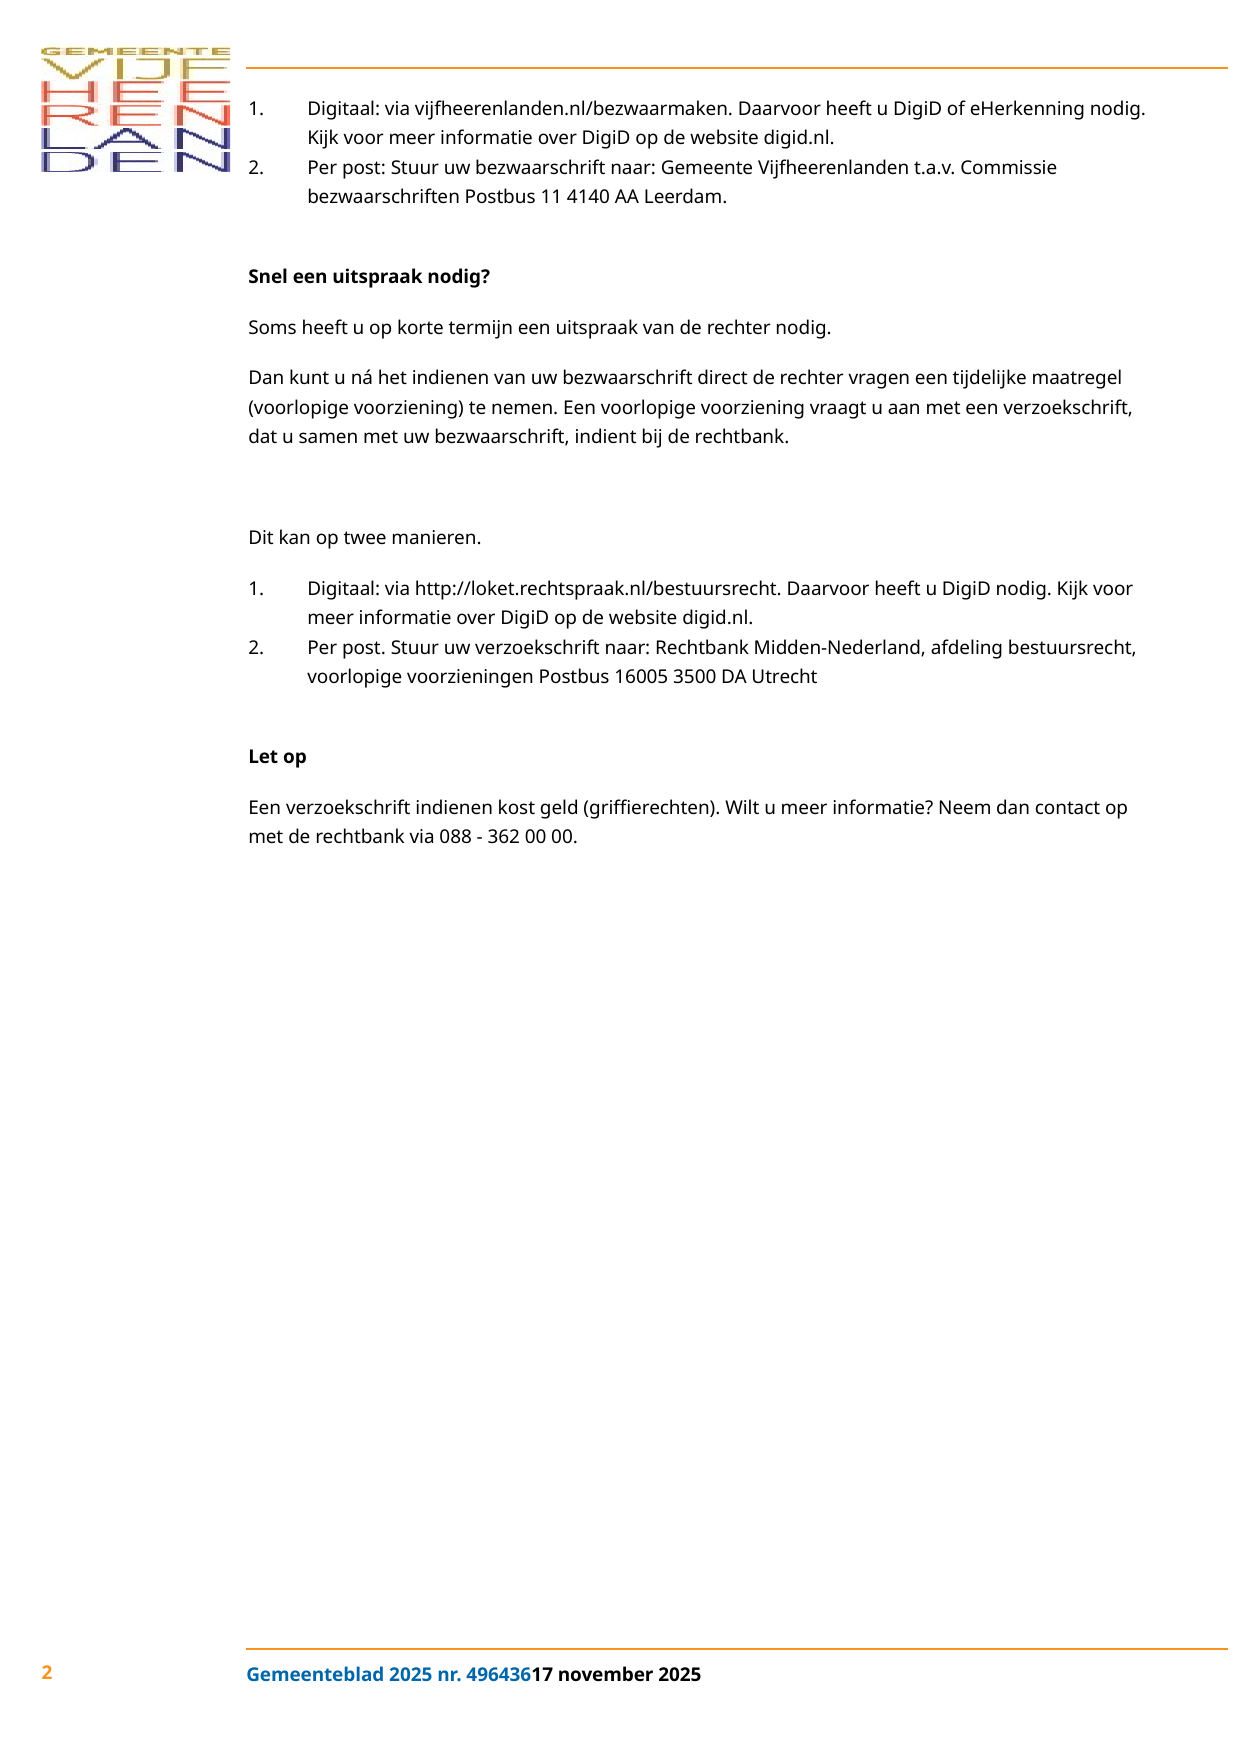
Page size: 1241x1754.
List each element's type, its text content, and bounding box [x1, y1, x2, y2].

list Digitaal: via vijfheerenlanden.nl/bezwaarmaken. Daarvoor heeft u DigiD of eHerkenning nodig. Kijk voor meer informatie over DigiD op de website digid.nl. [248, 95, 1152, 150]
list Per post: Stuur uw bezwaarschrift naar: Gemeente Vijfheerenlanden t.a.v. Commissie bezwaarschriften Postbus 11 4140 AA Leerdam. [248, 154, 1152, 209]
list Digitaal: via http://loket.rechtspraak.nl/bestuursrecht. Daarvoor heeft u DigiD nodig. Kijk voor meer informatie over DigiD op de website digid.nl. [248, 575, 1152, 630]
text Dan kunt u ná het indienen van uw bezwaarschrift direct de rechter vragen een tijdelijke maatregel (voorlopige voorziening) te nemen. Een voorlopige voorziening vraagt u aan met een verzoekschrift, dat u samen met uw bezwaarschrift, indient bij de rechtbank. [248, 364, 1152, 449]
picture [41, 47, 231, 172]
text Dit kan op twee manieren. [248, 524, 1152, 550]
text Een verzoekschrift indienen kost geld (griffierechten). Wilt u meer informatie? Neem dan contact op met de rechtbank via 088 - 362 00 00. [248, 794, 1152, 849]
list Per post. Stuur uw verzoekschrift naar: Rechtbank Midden-Nederland, afdeling bestuursrecht, voorlopige voorzieningen Postbus 16005 3500 DA Utrecht [248, 634, 1152, 689]
text Let op [248, 743, 1152, 769]
text Soms heeft u op korte termijn een uitspraak van de rechter nodig. [248, 314, 1152, 340]
text Snel een uitspraak nodig? [248, 263, 1152, 289]
